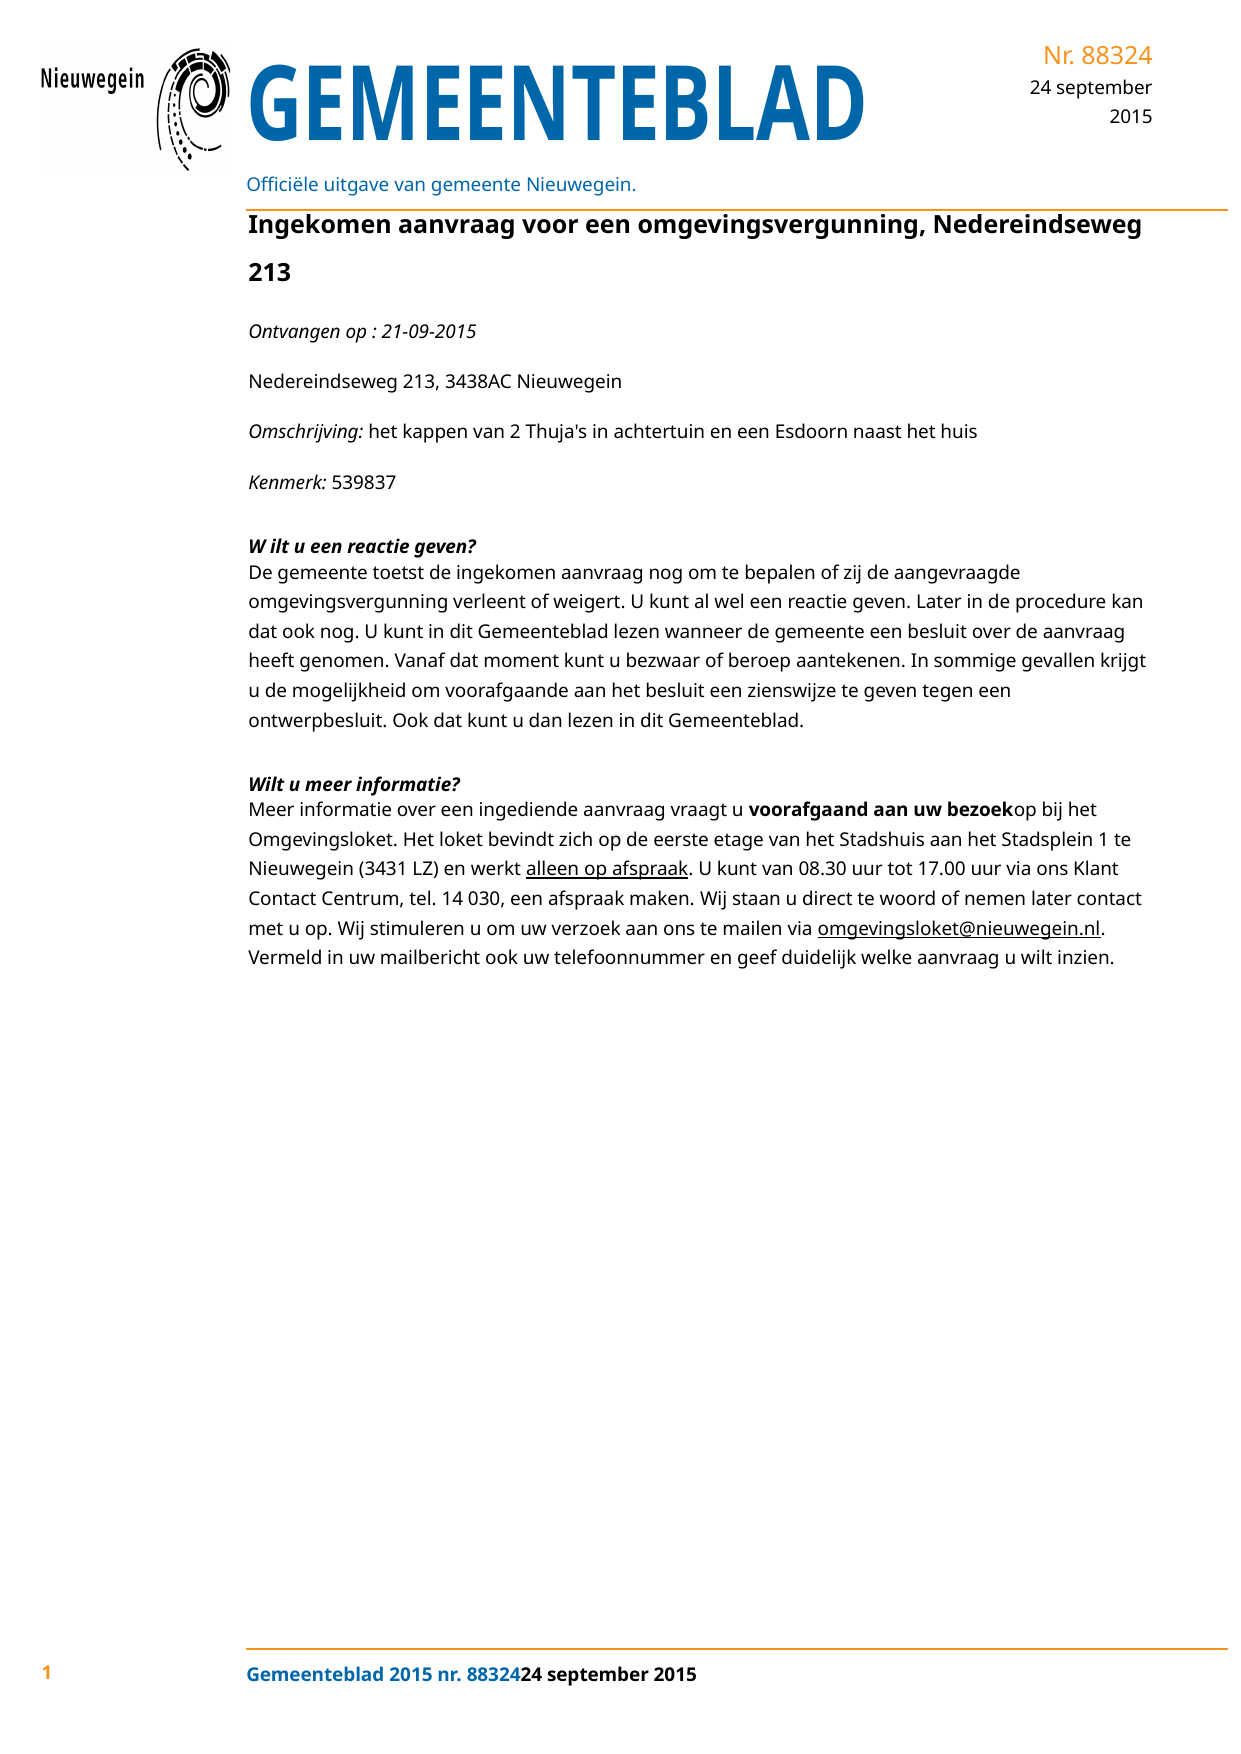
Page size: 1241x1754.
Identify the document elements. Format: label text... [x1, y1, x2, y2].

text De gemeente toetst de ingekomen aanvraag nog om te bepalen of zij de aangevraagde omgevingsvergunning verleent of weigert. U kunt al wel een reactie geven. Later in de procedure kan dat ook nog. U kunt in dit Gemeenteblad lezen wanneer de gemeente een besluit over de aanvraag heeft genomen. Vanaf dat moment kunt u bezwaar of beroep aantekenen. In sommige gevallen krijgt u de mogelijkheid om voorafgaande aan het besluit een zienswijze te geven tegen een ontwerpbesluit. Ook dat kunt u dan lezen in dit Gemeenteblad. [248, 559, 1152, 732]
text W ilt u een reactie geven? [248, 533, 1152, 559]
text Omschrijving: het kappen van 2 Thuja's in achtertuin en een Esdoorn naast het huis [248, 419, 1152, 444]
text Ontvangen op : 21-09-2015 [248, 318, 1152, 344]
picture [41, 47, 231, 172]
text Meer informatie over een ingediende aanvraag vraagt u voorafgaand aan uw bezoekop bij het Omgevingsloket. Het loket bevindt zich op de eerste etage van het Stadshuis aan het Stadsplein 1 te Nieuwegein (3431 LZ) en werkt alleen op afspraak. U kunt van 08.30 uur tot 17.00 uur via ons Klant Contact Centrum, tel. 14 030, een afspraak maken. Wij staan u direct te woord of nemen later contact met u op. Wij stimuleren u om uw verzoek aan ons te mailen via omgevingsloket@nieuwegein.nl. Vermeld in uw mailbericht ook uw telefoonnummer en geef duidelijk welke aanvraag u wilt inzien. [248, 796, 1152, 970]
text Ingekomen aanvraag voor een omgevingsvergunning, Nedereindseweg 213 [248, 211, 1152, 288]
text Wilt u meer informatie? [248, 771, 1152, 796]
text Nedereindseweg 213, 3438AC Nieuwegein [248, 368, 1152, 394]
text Kenmerk: 539837 [248, 469, 1152, 495]
